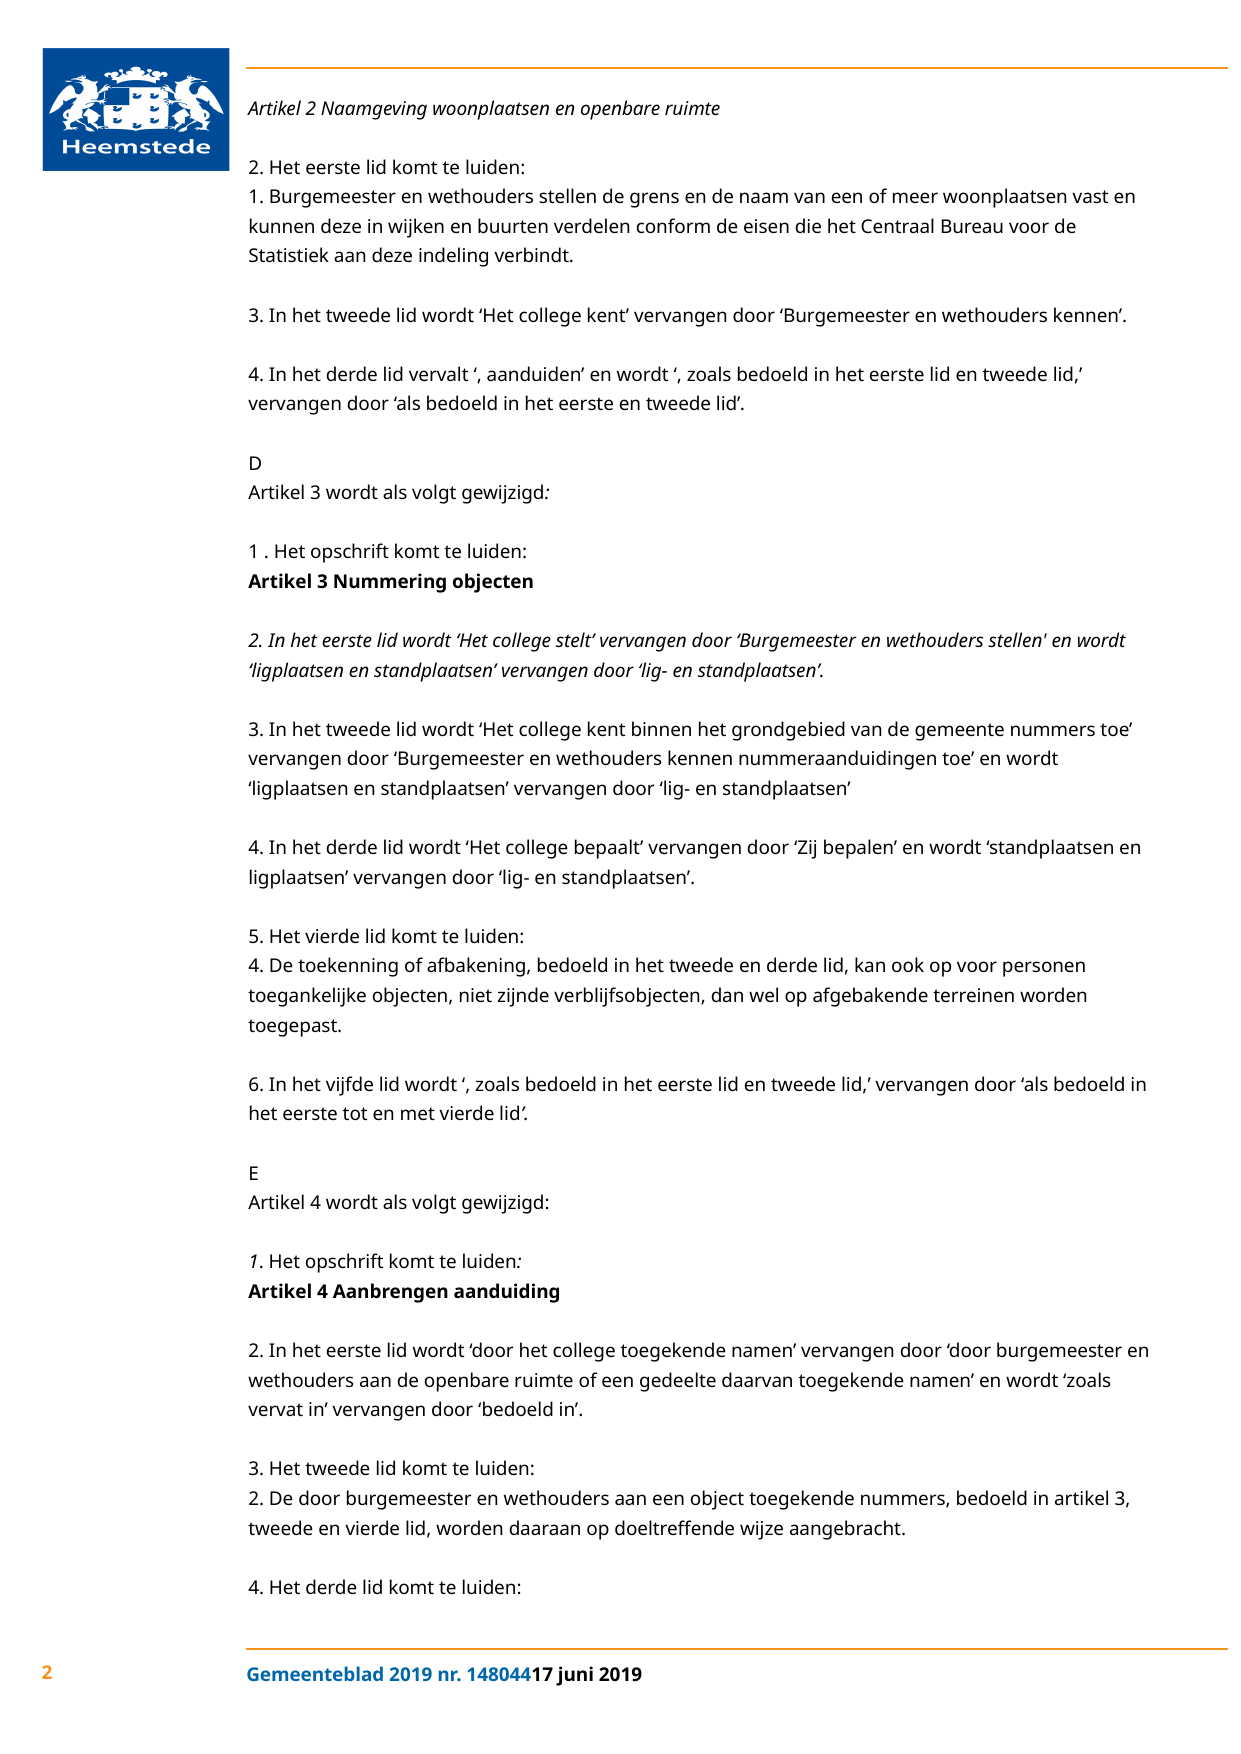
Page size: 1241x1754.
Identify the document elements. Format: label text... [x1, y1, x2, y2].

text 2. De door burgemeester en wethouders aan een object toegekende nummers, bedoeld in artikel 3, tweede en vierde lid, worden daaraan op doeltreffende wijze aangebracht. [248, 1485, 1152, 1541]
picture [41, 47, 231, 172]
text 3. In het tweede lid wordt ‘Het college kent’ vervangen door ‘Burgemeester en wethouders kennen’. [248, 302, 1152, 328]
text E [248, 1160, 1152, 1186]
text 3. Het tweede lid komt te luiden: [248, 1456, 1152, 1481]
text 1. Burgemeester en wethouders stellen de grens en de naam van een of meer woonplaatsen vast en kunnen deze in wijken en buurten verdelen conform de eisen die het Centraal Bureau voor de Statistiek aan deze indeling verbindt. [248, 183, 1152, 268]
text Artikel 3 wordt als volgt gewijzigd: [248, 479, 1152, 505]
text Artikel 4 wordt als volgt gewijzigd: [248, 1189, 1152, 1215]
text Artikel 2 Naamgeving woonplaatsen en openbare ruimte [248, 95, 1152, 121]
text 4. In het derde lid vervalt ‘, aanduiden’ en wordt ‘, zoals bedoeld in het eerste lid en tweede lid,’ vervangen door ‘als bedoeld in het eerste en tweede lid’. [248, 361, 1152, 416]
text 4. Het derde lid komt te luiden: [248, 1574, 1152, 1600]
text D [248, 450, 1152, 476]
text 4. In het derde lid wordt ‘Het college bepaalt’ vervangen door ‘Zij bepalen’ en wordt ‘standplaatsen en ligplaatsen’ vervangen door ‘lig- en standplaatsen’. [248, 834, 1152, 890]
text 6. In het vijfde lid wordt ‘, zoals bedoeld in het eerste lid en tweede lid,’ vervangen door ‘als bedoeld in het eerste tot en met vierde lid’. [248, 1071, 1152, 1126]
text 2. Het eerste lid komt te luiden: [248, 154, 1152, 180]
text 1. Het opschrift komt te luiden: [248, 1248, 1152, 1274]
text Artikel 4 Aanbrengen aanduiding [248, 1278, 1152, 1304]
text 4. De toekenning of afbakening, bedoeld in het tweede en derde lid, kan ook op voor personen toegankelijke objecten, niet zijnde verblijfsobjecten, dan wel op afgebakende terreinen worden toegepast. [248, 953, 1152, 1038]
text 3. In het tweede lid wordt ‘Het college kent binnen het grondgebied van de gemeente nummers toe’ vervangen door ‘Burgemeester en wethouders kennen nummeraanduidingen toe’ en wordt ‘ligplaatsen en standplaatsen’ vervangen door ‘lig- en standplaatsen’ [248, 716, 1152, 801]
text 5. Het vierde lid komt te luiden: [248, 923, 1152, 949]
text 2. In het eerste lid wordt ‘door het college toegekende namen’ vervangen door ‘door burgemeester en wethouders aan de openbare ruimte of een gedeelte daarvan toegekende namen’ en wordt ‘zoals vervat in’ vervangen door ‘bedoeld in’. [248, 1337, 1152, 1422]
text Artikel 3 Nummering objecten [248, 568, 1152, 594]
text 1 . Het opschrift komt te luiden: [248, 538, 1152, 564]
text 2. In het eerste lid wordt ‘Het college stelt’ vervangen door ‘Burgemeester en wethouders stellen' en wordt ‘ligplaatsen en standplaatsen’ vervangen door ‘lig- en standplaatsen’. [248, 627, 1152, 683]
